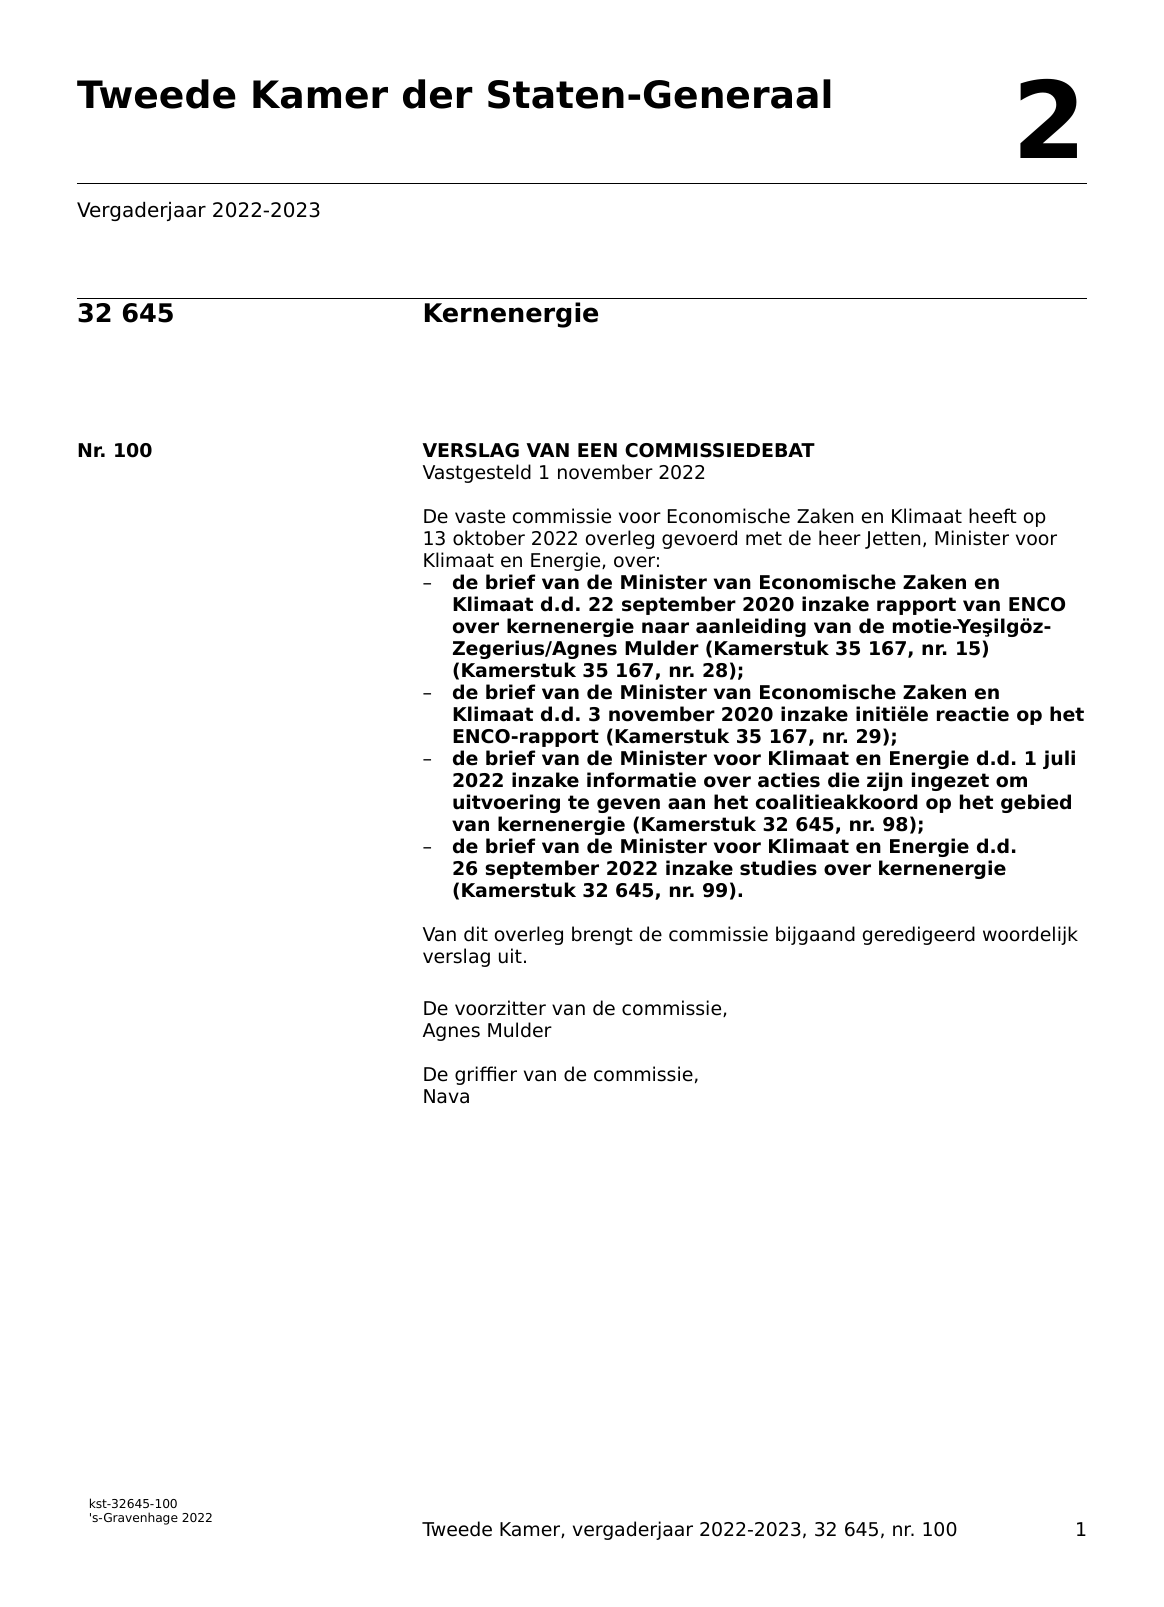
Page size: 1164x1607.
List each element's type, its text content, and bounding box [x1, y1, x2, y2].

text – de brief van de Minister voor Klimaat en Energie d.d. 26 september 2022 inzake studies over kernenergie (Kamerstuk 32 645, nr. 99). [422, 836, 1087, 901]
text De griffier van de commissie, Nava [422, 1064, 1087, 1108]
table_cell Vergaderjaar 2022-2023 [77, 184, 1087, 298]
table_header Tweede Kamer der Staten-Generaal [77, 59, 886, 183]
text – de brief van de Minister voor Klimaat en Energie d.d. 1 juli 2022 inzake informatie over acties die zijn ingezet om uitvoering te geven aan het coalitieakkoord op het gebied van kernenergie (Kamerstuk 32 645, nr. 98); [422, 748, 1087, 836]
text De vaste commissie voor Economische Zaken en Klimaat heeft op 13 oktober 2022 overleg gevoerd met de heer Jetten, Minister voor Klimaat en Energie, over: [422, 506, 1087, 572]
text kst-32645-100 [88, 1497, 323, 1511]
text Van dit overleg brengt de commissie bijgaand geredigeerd woordelijk verslag uit. [422, 924, 1087, 968]
text 's-Gravenhage 2022 [88, 1511, 323, 1525]
text – de brief van de Minister van Economische Zaken en Klimaat d.d. 3 november 2020 inzake initiële reactie op het ENCO-rapport (Kamerstuk 35 167, nr. 29); [422, 682, 1087, 748]
table_header 2 [886, 59, 1087, 183]
text – de brief van de Minister van Economische Zaken en Klimaat d.d. 22 september 2020 inzake rapport van ENCO over kernenergie naar aanleiding van de motie-Yeşilgöz-Zegerius/Agnes Mulder (Kamerstuk 35 167, nr. 15) (Kamerstuk 35 167, nr. 28); [422, 572, 1087, 682]
subtitle 32 645 Kernenergie [77, 299, 1087, 329]
text Vastgesteld 1 november 2022 [422, 462, 1087, 484]
subtitle Nr. 100 VERSLAG VAN EEN COMMISSIEDEBAT [77, 440, 1087, 462]
text De voorzitter van de commissie, Agnes Mulder [422, 998, 1087, 1042]
